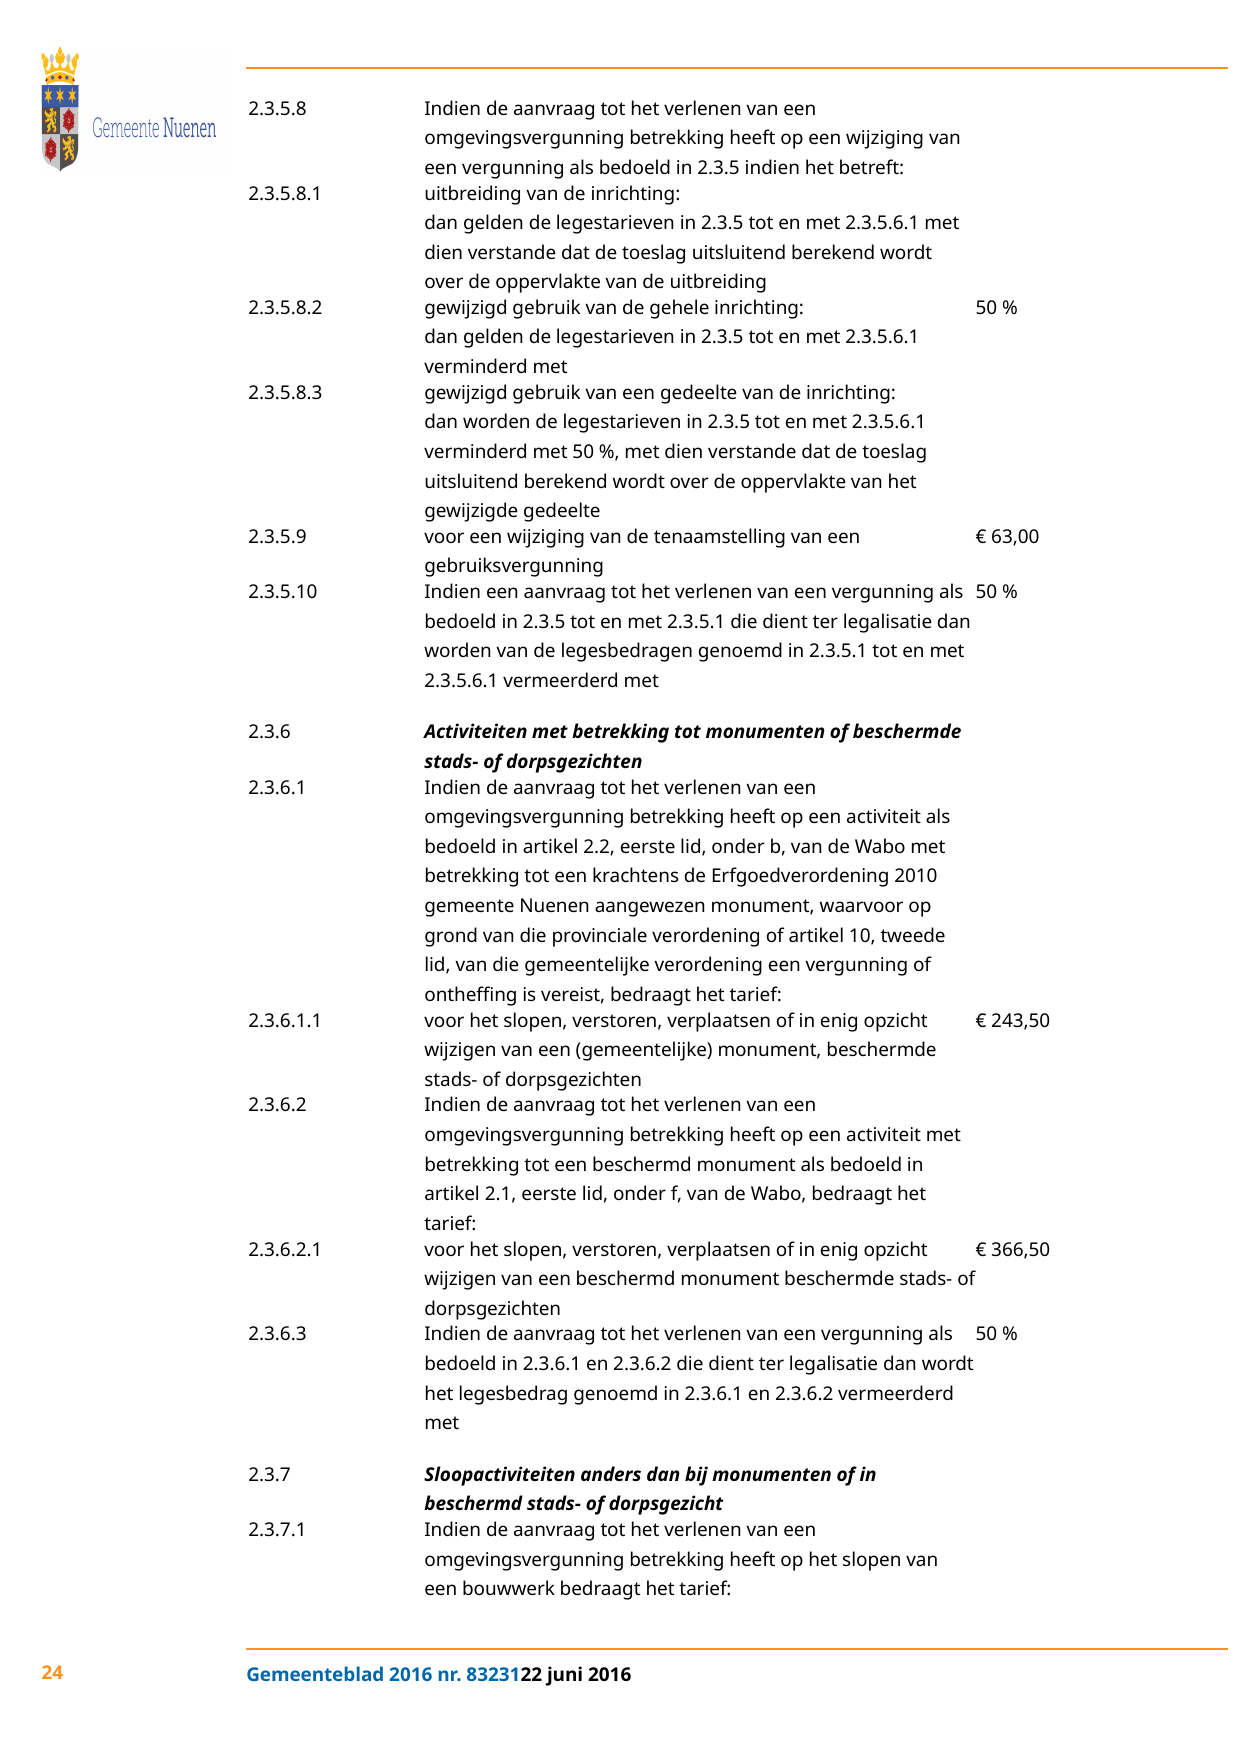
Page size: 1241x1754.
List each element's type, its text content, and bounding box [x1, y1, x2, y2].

table_cell 2.3.5.8 [248, 95, 424, 180]
table_cell Sloopactiviteiten anders dan bij monumenten of in beschermd stads- of dorpsgezicht [424, 1461, 975, 1516]
table_cell voor een wijziging van de tenaamstelling van een gebruiksvergunning [424, 523, 975, 578]
table_cell [975, 1435, 1152, 1461]
table_cell 50 % [975, 294, 1152, 379]
table_cell voor het slopen, verstoren, verplaatsen of in enig opzicht wijzigen van een beschermd monument beschermde stads- of dorpsgezichten [424, 1236, 975, 1321]
table_cell [248, 1435, 424, 1461]
table_cell 2.3.5.9 [248, 523, 424, 578]
table_cell gewijzigd gebruik van een gedeelte van de inrichting: dan worden de legestarieven in 2.3.5 tot en met 2.3.5.6.1 verminderd met 50 %, met dien verstande dat de toeslag uitsluitend berekend wordt over de oppervlakte van het gewijzigde gedeelte [424, 379, 975, 523]
table_cell 2.3.6.1.1 [248, 1007, 424, 1092]
table_cell 2.3.6.1 [248, 774, 424, 1007]
table_cell 2.3.7.1 [248, 1516, 424, 1601]
table_cell uitbreiding van de inrichting: dan gelden de legestarieven in 2.3.5 tot en met 2.3.5.6.1 met dien verstande dat de toeslag uitsluitend berekend wordt over de oppervlakte van de uitbreiding [424, 180, 975, 294]
table_cell 2.3.5.10 [248, 579, 424, 693]
table_cell gewijzigd gebruik van de gehele inrichting: dan gelden de legestarieven in 2.3.5 tot en met 2.3.5.6.1 verminderd met [424, 294, 975, 379]
table_cell 50 % [975, 1321, 1152, 1435]
table_cell [975, 1461, 1152, 1516]
table_cell 2.3.6.2.1 [248, 1236, 424, 1321]
table_cell 2.3.5.8.3 [248, 379, 424, 523]
table_cell Activiteiten met betrekking tot monumenten of beschermde stads- of dorpsgezichten [424, 719, 975, 774]
table_cell [424, 693, 975, 719]
table_cell € 243,50 [975, 1007, 1152, 1092]
table_cell € 63,00 [975, 523, 1152, 578]
picture [41, 47, 231, 172]
table_cell [975, 774, 1152, 1007]
table_cell 2.3.7 [248, 1461, 424, 1516]
table_cell 50 % [975, 579, 1152, 693]
table_cell € 366,50 [975, 1236, 1152, 1321]
table_cell Indien een aanvraag tot het verlenen van een vergunning als bedoeld in 2.3.5 tot en met 2.3.5.1 die dient ter legalisatie dan worden van de legesbedragen genoemd in 2.3.5.1 tot en met 2.3.5.6.1 vermeerderd met [424, 579, 975, 693]
table_cell [975, 719, 1152, 774]
table_cell 2.3.5.8.2 [248, 294, 424, 379]
table_cell 2.3.6.2 [248, 1092, 424, 1236]
table_cell Indien de aanvraag tot het verlenen van een vergunning als bedoeld in 2.3.6.1 en 2.3.6.2 die dient ter legalisatie dan wordt het legesbedrag genoemd in 2.3.6.1 en 2.3.6.2 vermeerderd met [424, 1321, 975, 1435]
table_cell Indien de aanvraag tot het verlenen van een omgevingsvergunning betrekking heeft op een activiteit met betrekking tot een beschermd monument als bedoeld in artikel 2.1, eerste lid, onder f, van de Wabo, bedraagt het tarief: [424, 1092, 975, 1236]
table_cell 2.3.6.3 [248, 1321, 424, 1435]
table_cell [975, 180, 1152, 294]
table_cell [975, 379, 1152, 523]
table_cell [424, 1435, 975, 1461]
table_cell voor het slopen, verstoren, verplaatsen of in enig opzicht wijzigen van een (gemeentelijke) monument, beschermde stads- of dorpsgezichten [424, 1007, 975, 1092]
table_cell 2.3.6 [248, 719, 424, 774]
table_cell [975, 1516, 1152, 1601]
table_cell [975, 1092, 1152, 1236]
table_cell [975, 95, 1152, 180]
table_cell Indien de aanvraag tot het verlenen van een omgevingsvergunning betrekking heeft op een wijziging van een vergunning als bedoeld in 2.3.5 indien het betreft: [424, 95, 975, 180]
table_cell Indien de aanvraag tot het verlenen van een omgevingsvergunning betrekking heeft op het slopen van een bouwwerk bedraagt het tarief: [424, 1516, 975, 1601]
table_cell 2.3.5.8.1 [248, 180, 424, 294]
table_cell Indien de aanvraag tot het verlenen van een omgevingsvergunning betrekking heeft op een activiteit als bedoeld in artikel 2.2, eerste lid, onder b, van de Wabo met betrekking tot een krachtens de Erfgoedverordening 2010 gemeente Nuenen aangewezen monument, waarvoor op grond van die provinciale verordening of artikel 10, tweede lid, van die gemeentelijke verordening een vergunning of ontheffing is vereist, bedraagt het tarief: [424, 774, 975, 1007]
table_cell [248, 693, 424, 719]
table_cell [975, 693, 1152, 719]
